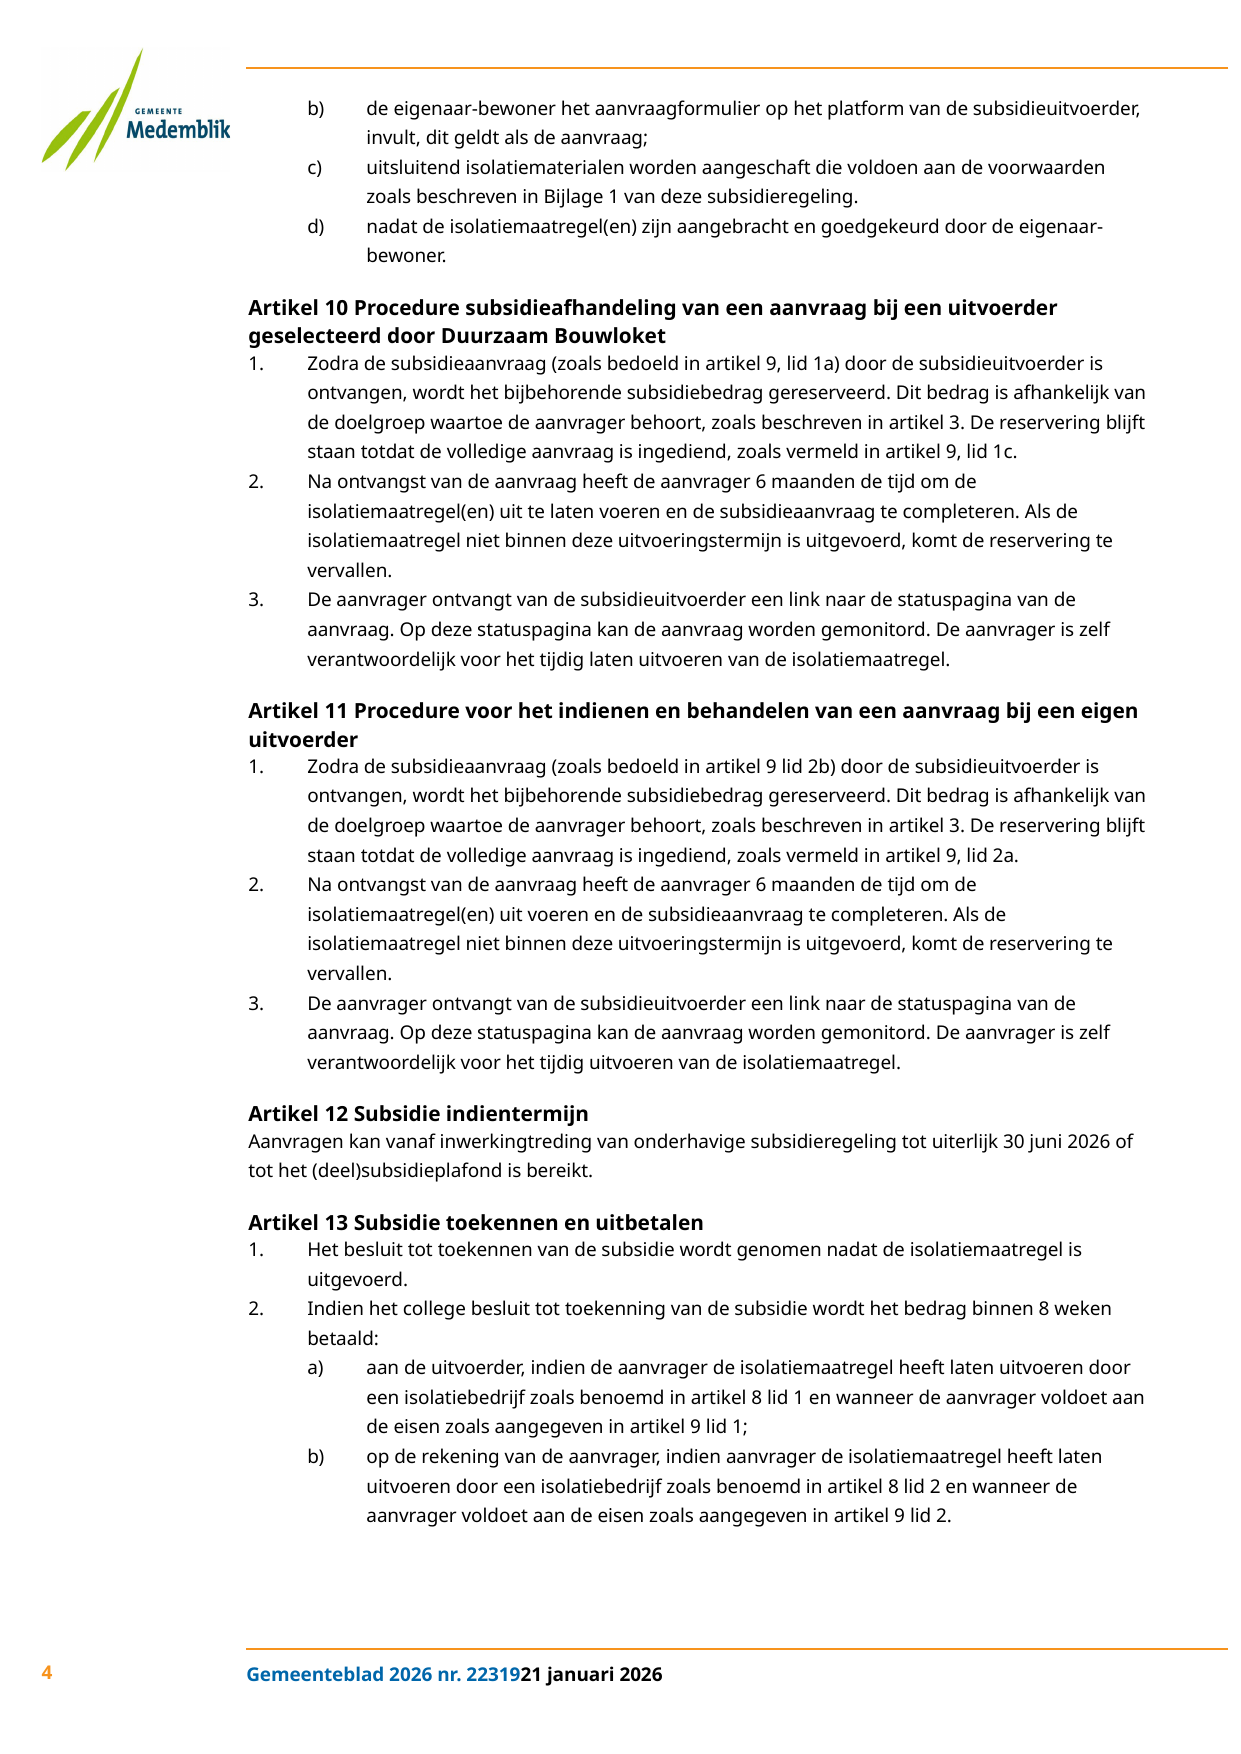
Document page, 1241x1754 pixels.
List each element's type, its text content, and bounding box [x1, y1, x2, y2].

text Artikel 11 Procedure voor het indienen en behandelen van een aanvraag bij een eigen uitvoerder [248, 696, 1152, 753]
list nadat de isolatiemaatregel(en) zijn aangebracht en goedgekeurd door de eigenaar-bewoner. [307, 213, 1152, 268]
list Zodra de subsidieaanvraag (zoals bedoeld in artikel 9 lid 2b) door de subsidieuitvoerder is ontvangen, wordt het bijbehorende subsidiebedrag gereserveerd. Dit bedrag is afhankelijk van de doelgroep waartoe de aanvrager behoort, zoals beschreven in artikel 3. De reservering blijft staan totdat de volledige aanvraag is ingediend, zoals vermeld in artikel 9, lid 2a. [248, 753, 1152, 868]
list Zodra de subsidieaanvraag (zoals bedoeld in artikel 9, lid 1a) door de subsidieuitvoerder is ontvangen, wordt het bijbehorende subsidiebedrag gereserveerd. Dit bedrag is afhankelijk van de doelgroep waartoe de aanvrager behoort, zoals beschreven in artikel 3. De reservering blijft staan totdat de volledige aanvraag is ingediend, zoals vermeld in artikel 9, lid 1c. [248, 350, 1152, 464]
text Aanvragen kan vanaf inwerkingtreding van onderhavige subsidieregeling tot uiterlijk 30 juni 2026 of tot het (deel)subsidieplafond is bereikt. [248, 1128, 1152, 1183]
text Artikel 10 Procedure subsidieafhandeling van een aanvraag bij een uitvoerder geselecteerd door Duurzaam Bouwloket [248, 293, 1152, 350]
list De aanvrager ontvangt van de subsidieuitvoerder een link naar de statuspagina van de aanvraag. Op deze statuspagina kan de aanvraag worden gemonitord. De aanvrager is zelf verantwoordelijk voor het tijdig laten uitvoeren van de isolatiemaatregel. [248, 587, 1152, 672]
list De aanvrager ontvangt van de subsidieuitvoerder een link naar de statuspagina van de aanvraag. Op deze statuspagina kan de aanvraag worden gemonitord. De aanvrager is zelf verantwoordelijk voor het tijdig uitvoeren van de isolatiemaatregel. [248, 990, 1152, 1075]
text Artikel 13 Subsidie toekennen en uitbetalen [248, 1208, 1152, 1236]
picture [41, 47, 231, 172]
list Het besluit tot toekennen van de subsidie wordt genomen nadat de isolatiemaatregel is uitgevoerd. [248, 1236, 1152, 1292]
list op de rekening van de aanvrager, indien aanvrager de isolatiemaatregel heeft laten uitvoeren door een isolatiebedrijf zoals benoemd in artikel 8 lid 2 en wanneer de aanvrager voldoet aan de eisen zoals aangegeven in artikel 9 lid 2. [307, 1443, 1152, 1528]
list Na ontvangst van de aanvraag heeft de aanvrager 6 maanden de tijd om de isolatiemaatregel(en) uit voeren en de subsidieaanvraag te completeren. Als de isolatiemaatregel niet binnen deze uitvoeringstermijn is uitgevoerd, komt de reservering te vervallen. [248, 871, 1152, 986]
list de eigenaar-bewoner het aanvraagformulier op het platform van de subsidieuitvoerder, invult, dit geldt als de aanvraag; [307, 95, 1152, 150]
list Na ontvangst van de aanvraag heeft de aanvrager 6 maanden de tijd om de isolatiemaatregel(en) uit te laten voeren en de subsidieaanvraag te completeren. Als de isolatiemaatregel niet binnen deze uitvoeringstermijn is uitgevoerd, komt de reservering te vervallen. [248, 468, 1152, 583]
list Indien het college besluit tot toekenning van de subsidie wordt het bedrag binnen 8 weken betaald: [248, 1295, 1152, 1351]
list uitsluitend isolatiematerialen worden aangeschaft die voldoen aan de voorwaarden zoals beschreven in Bijlage 1 van deze subsidieregeling. [307, 154, 1152, 209]
list aan de uitvoerder, indien de aanvrager de isolatiemaatregel heeft laten uitvoeren door een isolatiebedrijf zoals benoemd in artikel 8 lid 1 en wanneer de aanvrager voldoet aan de eisen zoals aangegeven in artikel 9 lid 1; [307, 1354, 1152, 1439]
text Artikel 12 Subsidie indientermijn [248, 1099, 1152, 1128]
